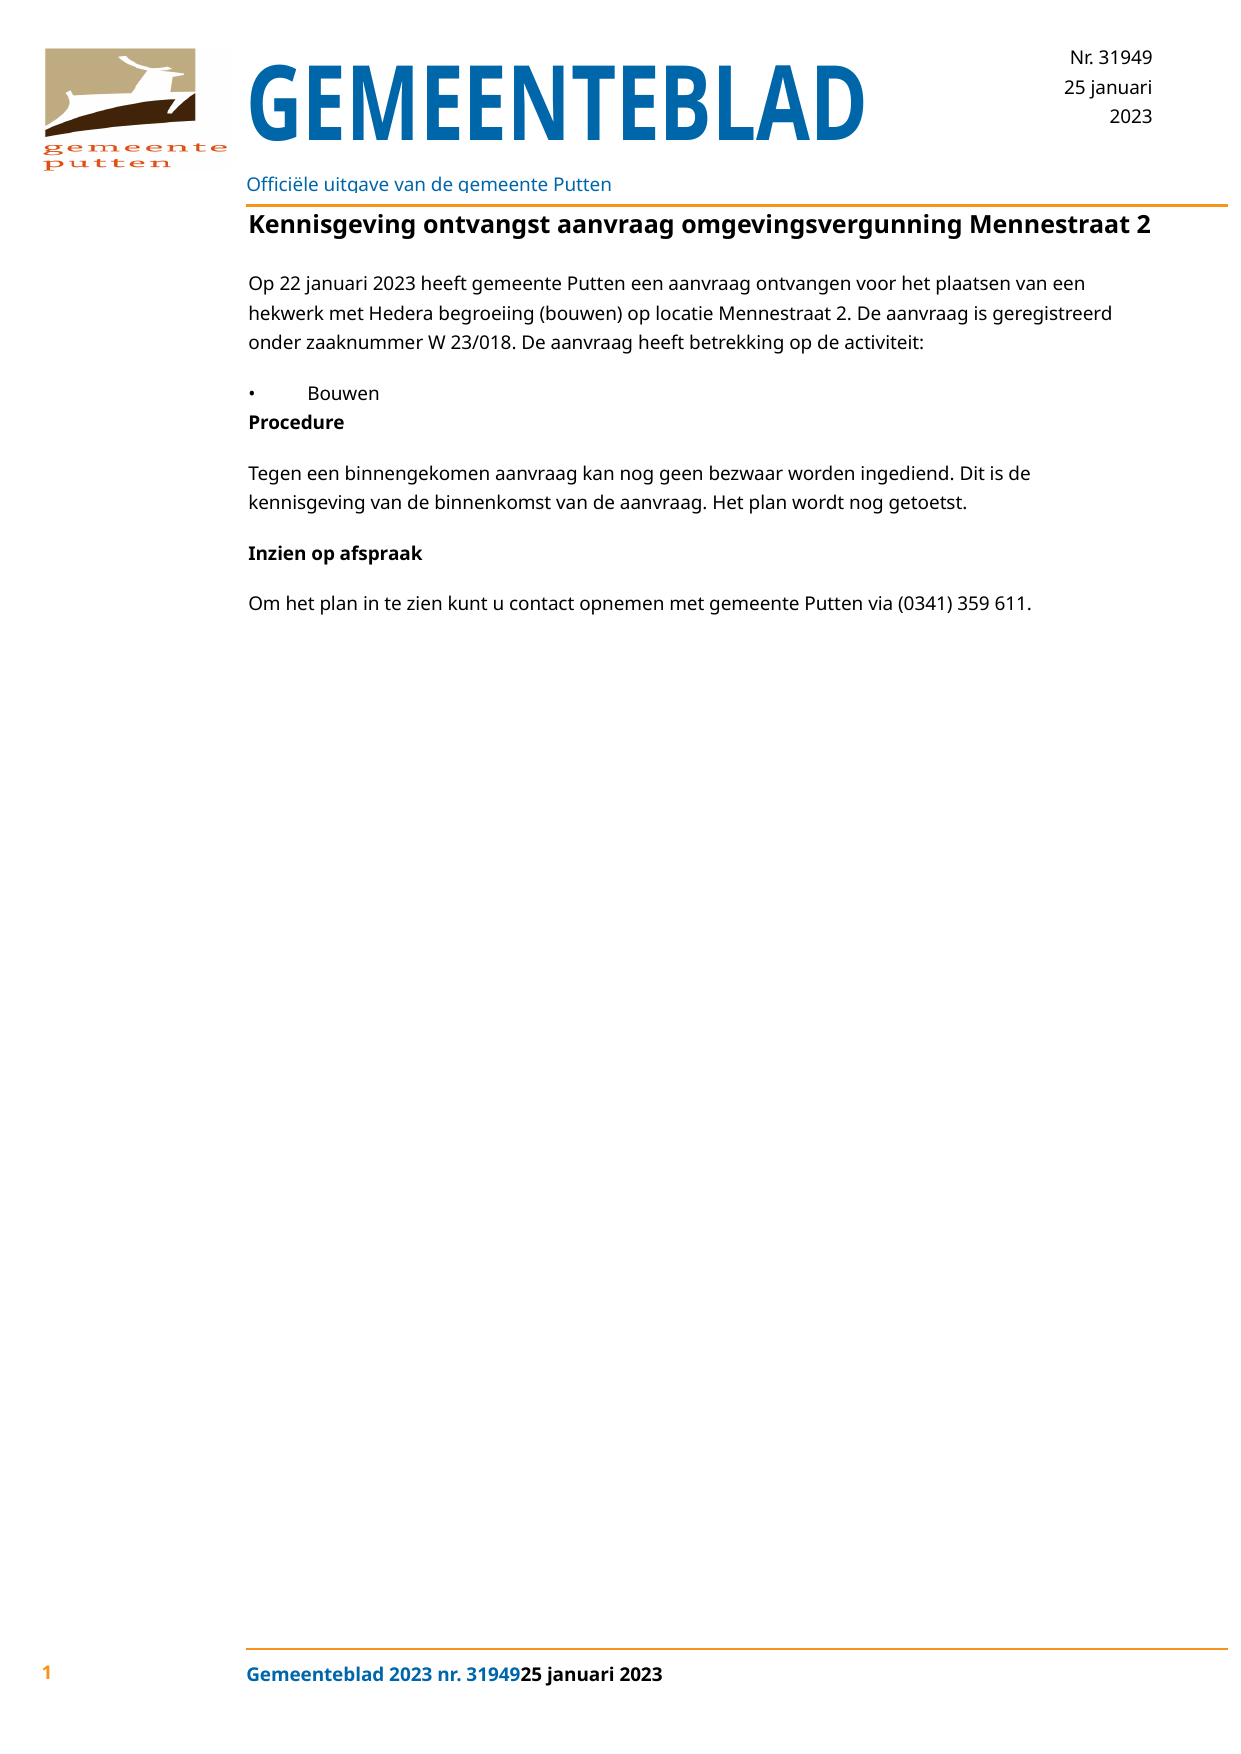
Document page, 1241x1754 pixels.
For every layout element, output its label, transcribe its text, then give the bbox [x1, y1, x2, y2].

text Tegen een binnengekomen aanvraag kan nog geen bezwaar worden ingediend. Dit is de kennisgeving van de binnenkomst van de aanvraag. Het plan wordt nog getoetst. [248, 460, 1152, 515]
text Om het plan in te zien kunt u contact opnemen met gemeente Putten via (0341) 359 611. [248, 590, 1152, 616]
text Procedure [248, 409, 1152, 435]
text Inzien op afspraak [248, 540, 1152, 566]
list Bouwen [248, 380, 1152, 406]
text Op 22 januari 2023 heeft gemeente Putten een aanvraag ontvangen voor het plaatsen van een hekwerk met Hedera begroeiing (bouwen) op locatie Mennestraat 2. De aanvraag is geregistreerd onder zaaknummer W 23/018. De aanvraag heeft betrekking op de activiteit: [248, 270, 1152, 355]
text Kennisgeving ontvangst aanvraag omgevingsvergunning Mennestraat 2 [248, 207, 1152, 241]
picture [41, 47, 231, 172]
